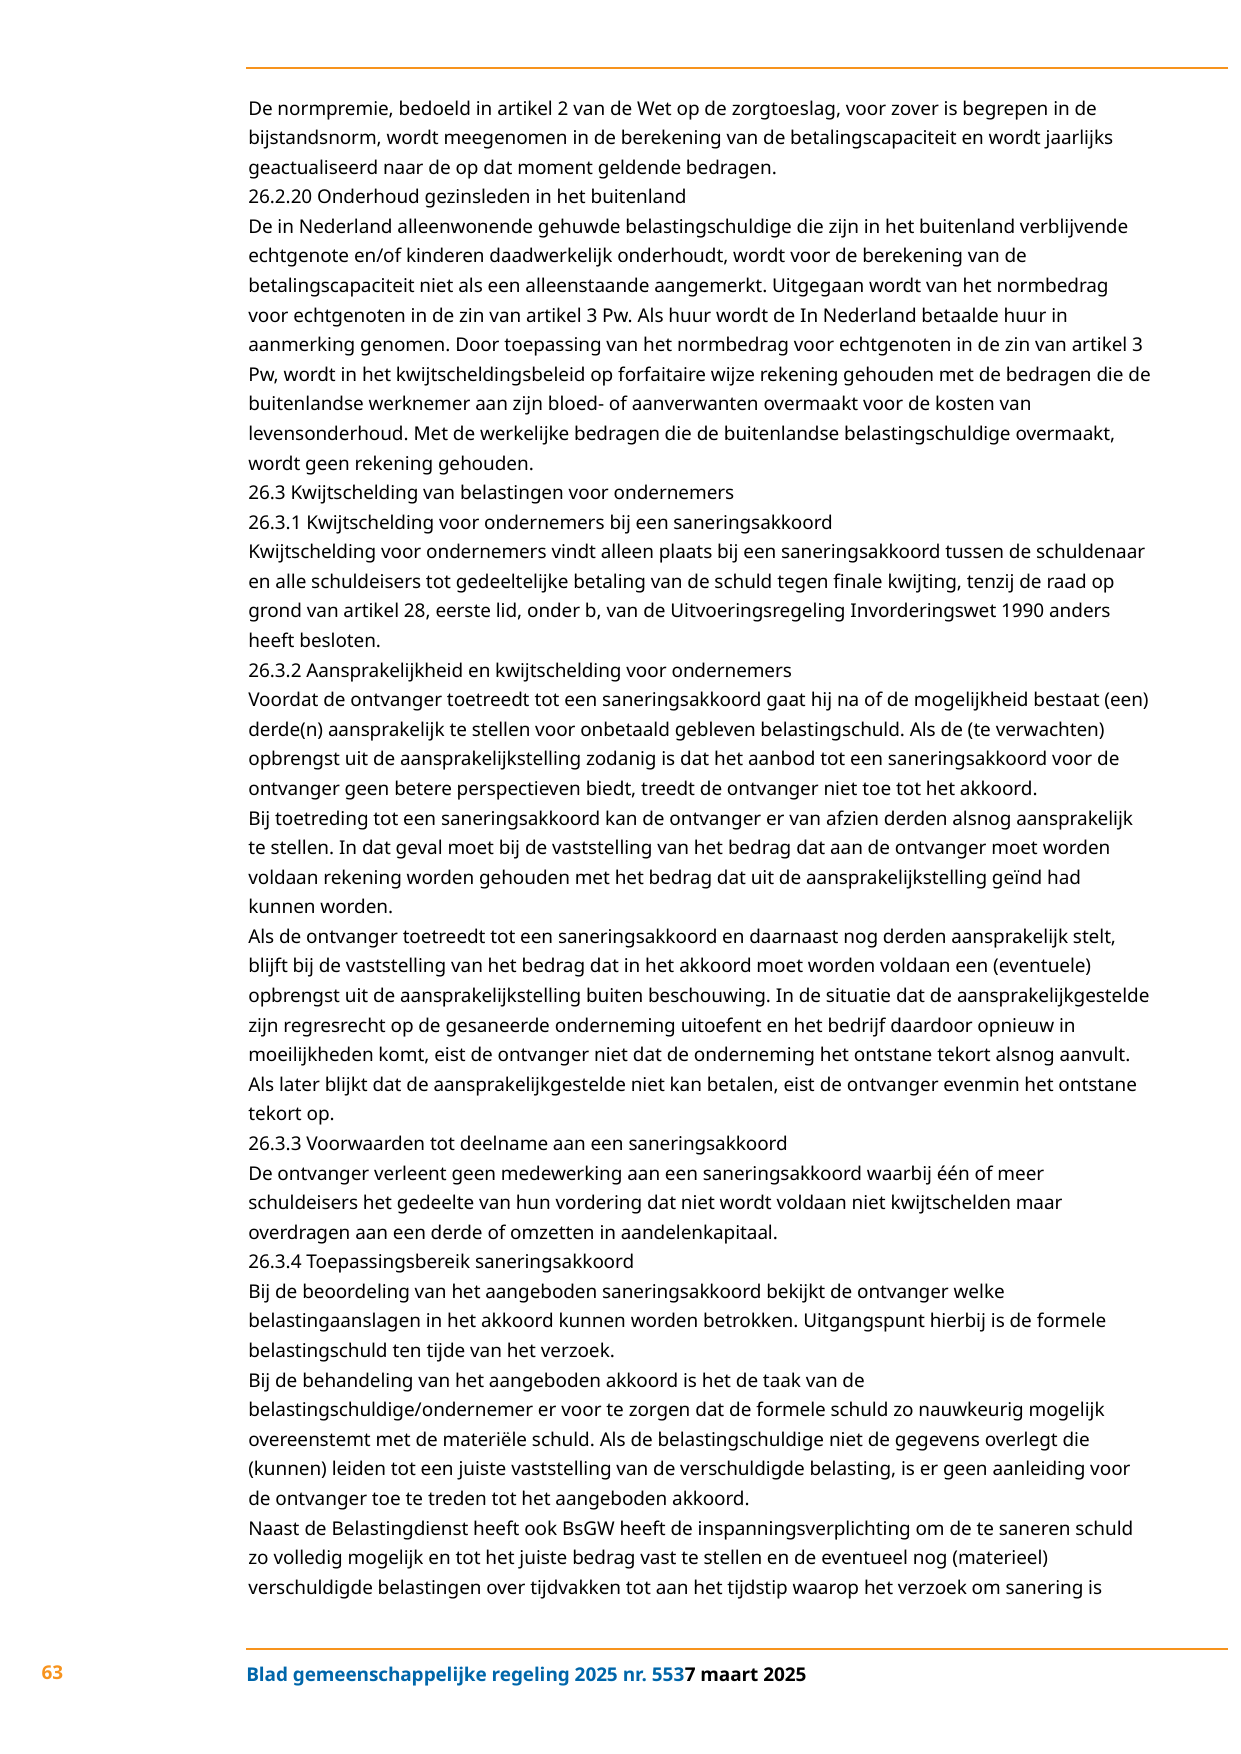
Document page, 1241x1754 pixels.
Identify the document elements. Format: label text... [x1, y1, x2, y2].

text 26.3.1 Kwijtschelding voor ondernemers bij een saneringsakkoord [248, 509, 1152, 535]
text De normpremie, bedoeld in artikel 2 van de Wet op de zorgtoeslag, voor zover is begrepen in de bijstandsnorm, wordt meegenomen in de berekening van de betalingscapaciteit en wordt jaarlijks geactualiseerd naar de op dat moment geldende bedragen. [248, 95, 1152, 180]
text Bij toetreding tot een saneringsakkoord kan de ontvanger er van afzien derden alsnog aansprakelijk te stellen. In dat geval moet bij de vaststelling van het bedrag dat aan de ontvanger moet worden voldaan rekening worden gehouden met het bedrag dat uit de aansprakelijkstelling geïnd had kunnen worden. [248, 805, 1152, 919]
text 26.3.4 Toepassingsbereik saneringsakkoord [248, 1248, 1152, 1274]
text Naast de Belastingdienst heeft ook BsGW heeft de inspanningsverplichting om de te saneren schuld zo volledig mogelijk en tot het juiste bedrag vast te stellen en de eventueel nog (materieel) verschuldigde belastingen over tijdvakken tot aan het tijdstip waarop het verzoek om sanering is [248, 1515, 1152, 1600]
text 26.3.3 Voorwaarden tot deelname aan een saneringsakkoord [248, 1130, 1152, 1156]
picture [41, 47, 231, 172]
text Bij de behandeling van het aangeboden akkoord is het de taak van de belastingschuldige/ondernemer er voor te zorgen dat de formele schuld zo nauwkeurig mogelijk overeenstemt met de materiële schuld. Als de belastingschuldige niet de gegevens overlegt die (kunnen) leiden tot een juiste vaststelling van de verschuldigde belasting, is er geen aanleiding voor de ontvanger toe te treden tot het aangeboden akkoord. [248, 1367, 1152, 1511]
text 26.2.20 Onderhoud gezinsleden in het buitenland [248, 183, 1152, 209]
text 26.3.2 Aansprakelijkheid en kwijtschelding voor ondernemers [248, 657, 1152, 683]
text Kwijtschelding voor ondernemers vindt alleen plaats bij een saneringsakkoord tussen de schuldenaar en alle schuldeisers tot gedeeltelijke betaling van de schuld tegen finale kwijting, tenzij de raad op grond van artikel 28, eerste lid, onder b, van de Uitvoeringsregeling Invorderingswet 1990 anders heeft besloten. [248, 538, 1152, 653]
text 26.3 Kwijtschelding van belastingen voor ondernemers [248, 479, 1152, 505]
text De ontvanger verleent geen medewerking aan een saneringsakkoord waarbij één of meer schuldeisers het gedeelte van hun vordering dat niet wordt voldaan niet kwijtschelden maar overdragen aan een derde of omzetten in aandelenkapitaal. [248, 1160, 1152, 1245]
text De in Nederland alleenwonende gehuwde belastingschuldige die zijn in het buitenland verblijvende echtgenote en/of kinderen daadwerkelijk onderhoudt, wordt voor de berekening van de betalingscapaciteit niet als een alleenstaande aangemerkt. Uitgegaan wordt van het normbedrag voor echtgenoten in de zin van artikel 3 Pw. Als huur wordt de In Nederland betaalde huur in aanmerking genomen. Door toepassing van het normbedrag voor echtgenoten in de zin van artikel 3 Pw, wordt in het kwijtscheldingsbeleid op forfaitaire wijze rekening gehouden met de bedragen die de buitenlandse werknemer aan zijn bloed- of aanverwanten overmaakt voor de kosten van levensonderhoud. Met de werkelijke bedragen die de buitenlandse belastingschuldige overmaakt, wordt geen rekening gehouden. [248, 213, 1152, 476]
text Als de ontvanger toetreedt tot een saneringsakkoord en daarnaast nog derden aansprakelijk stelt, blijft bij de vaststelling van het bedrag dat in het akkoord moet worden voldaan een (eventuele) opbrengst uit de aansprakelijkstelling buiten beschouwing. In de situatie dat de aansprakelijkgestelde zijn regresrecht op de gesaneerde onderneming uitoefent en het bedrijf daardoor opnieuw in moeilijkheden komt, eist de ontvanger niet dat de onderneming het ontstane tekort alsnog aanvult. Als later blijkt dat de aansprakelijkgestelde niet kan betalen, eist de ontvanger evenmin het ontstane tekort op. [248, 923, 1152, 1126]
text Voordat de ontvanger toetreedt tot een saneringsakkoord gaat hij na of de mogelijkheid bestaat (een) derde(n) aansprakelijk te stellen voor onbetaald gebleven belastingschuld. Als de (te verwachten) opbrengst uit de aansprakelijkstelling zodanig is dat het aanbod tot een saneringsakkoord voor de ontvanger geen betere perspectieven biedt, treedt de ontvanger niet toe tot het akkoord. [248, 686, 1152, 801]
text Bij de beoordeling van het aangeboden saneringsakkoord bekijkt de ontvanger welke belastingaanslagen in het akkoord kunnen worden betrokken. Uitgangspunt hierbij is de formele belastingschuld ten tijde van het verzoek. [248, 1278, 1152, 1363]
